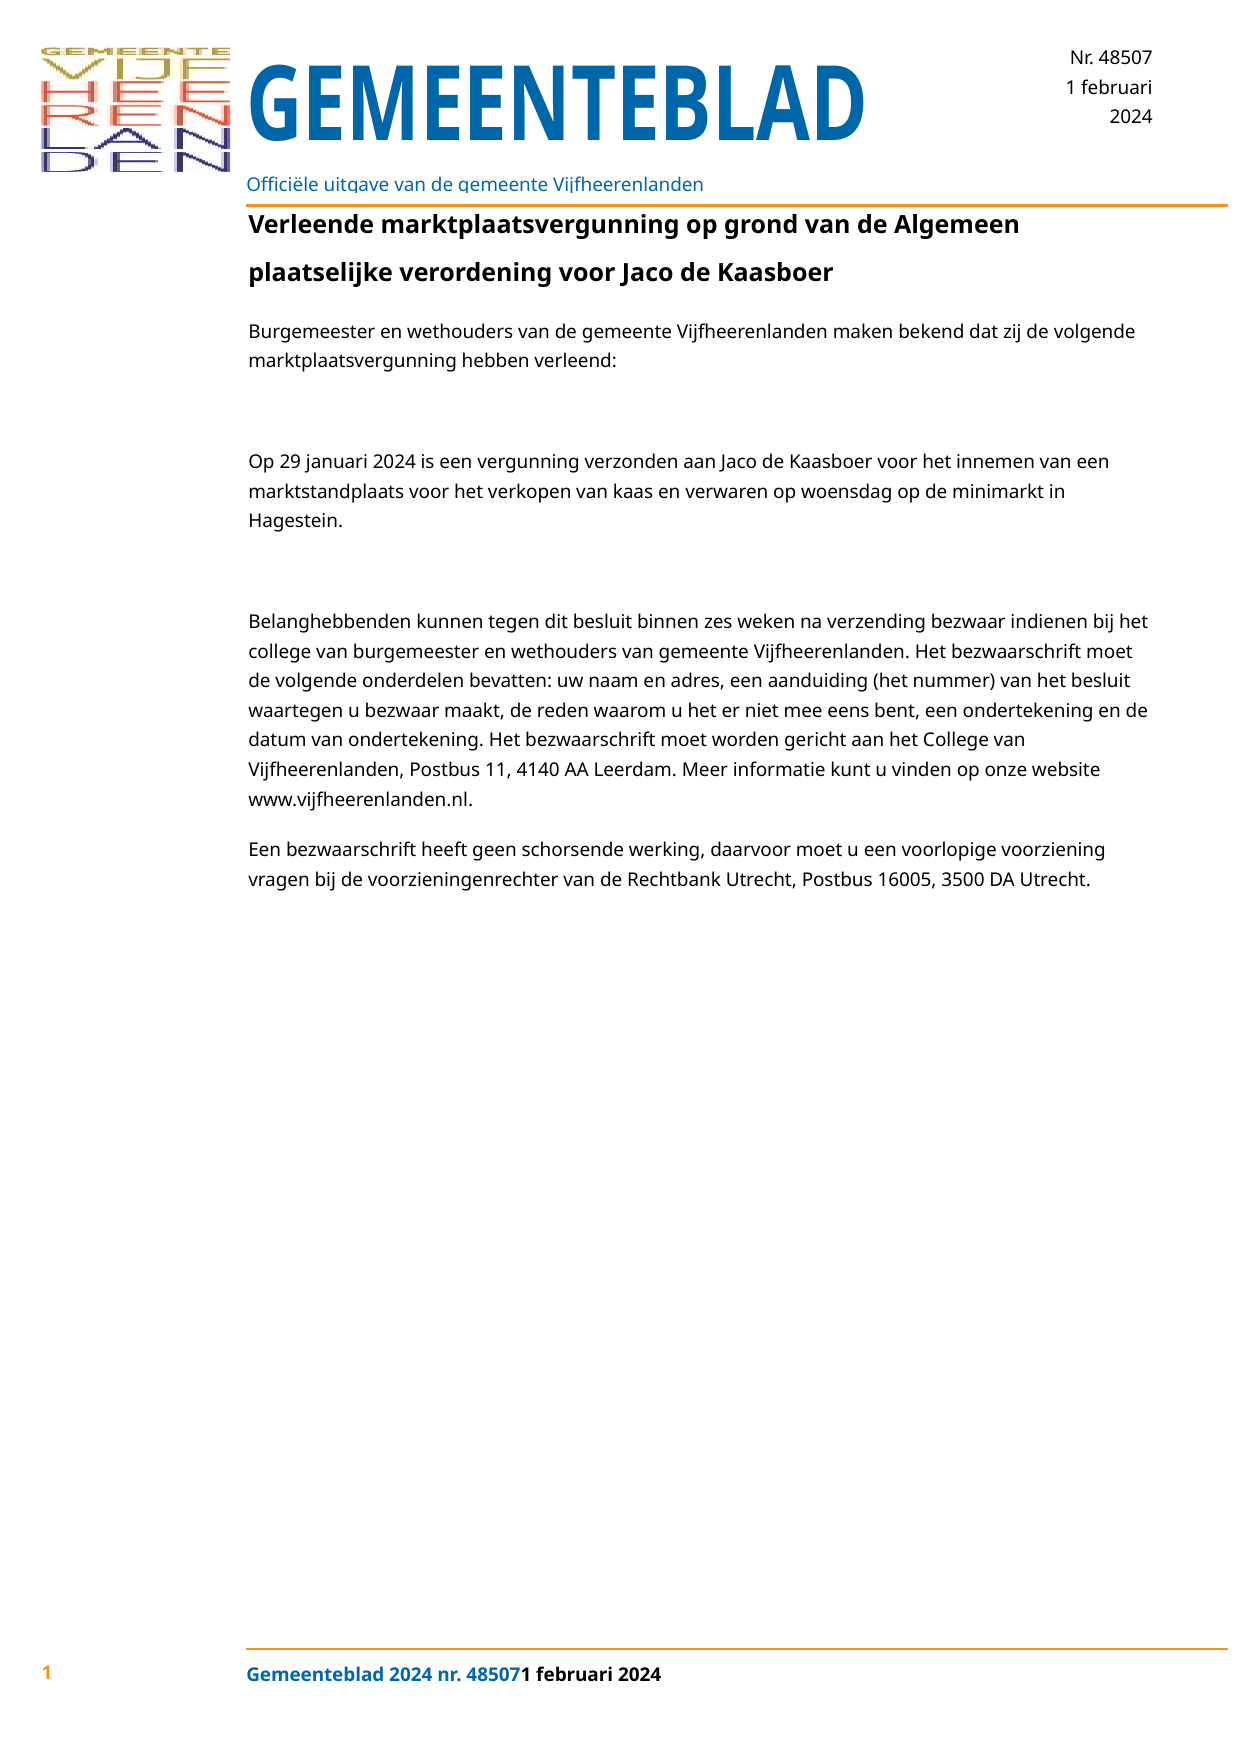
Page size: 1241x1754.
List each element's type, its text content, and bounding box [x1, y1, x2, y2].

text Burgemeester en wethouders van de gemeente Vijfheerenlanden maken bekend dat zij de volgende marktplaatsvergunning hebben verleend: [248, 318, 1152, 373]
text Op 29 januari 2024 is een vergunning verzonden aan Jaco de Kaasboer voor het innemen van een marktstandplaats voor het verkopen van kaas en verwaren op woensdag op de minimarkt in Hagestein. [248, 448, 1152, 533]
text Belanghebbenden kunnen tegen dit besluit binnen zes weken na verzending bezwaar indienen bij het college van burgemeester en wethouders van gemeente Vijfheerenlanden. Het bezwaarschrift moet de volgende onderdelen bevatten: uw naam en adres, een aanduiding (het nummer) van het besluit waartegen u bezwaar maakt, de reden waarom u het er niet mee eens bent, een ondertekening en de datum van ondertekening. Het bezwaarschrift moet worden gericht aan het College van Vijfheerenlanden, Postbus 11, 4140 AA Leerdam. Meer informatie kunt u vinden op onze website www.vijfheerenlanden.nl. [248, 608, 1152, 812]
text Een bezwaarschrift heeft geen schorsende werking, daarvoor moet u een voorlopige voorziening vragen bij de voorzieningenrechter van de Rechtbank Utrecht, Postbus 16005, 3500 DA Utrecht. [248, 836, 1152, 892]
picture [41, 47, 231, 172]
text Verleende marktplaatsvergunning op grond van de Algemeen plaatselijke verordening voor Jaco de Kaasboer [248, 207, 1152, 288]
